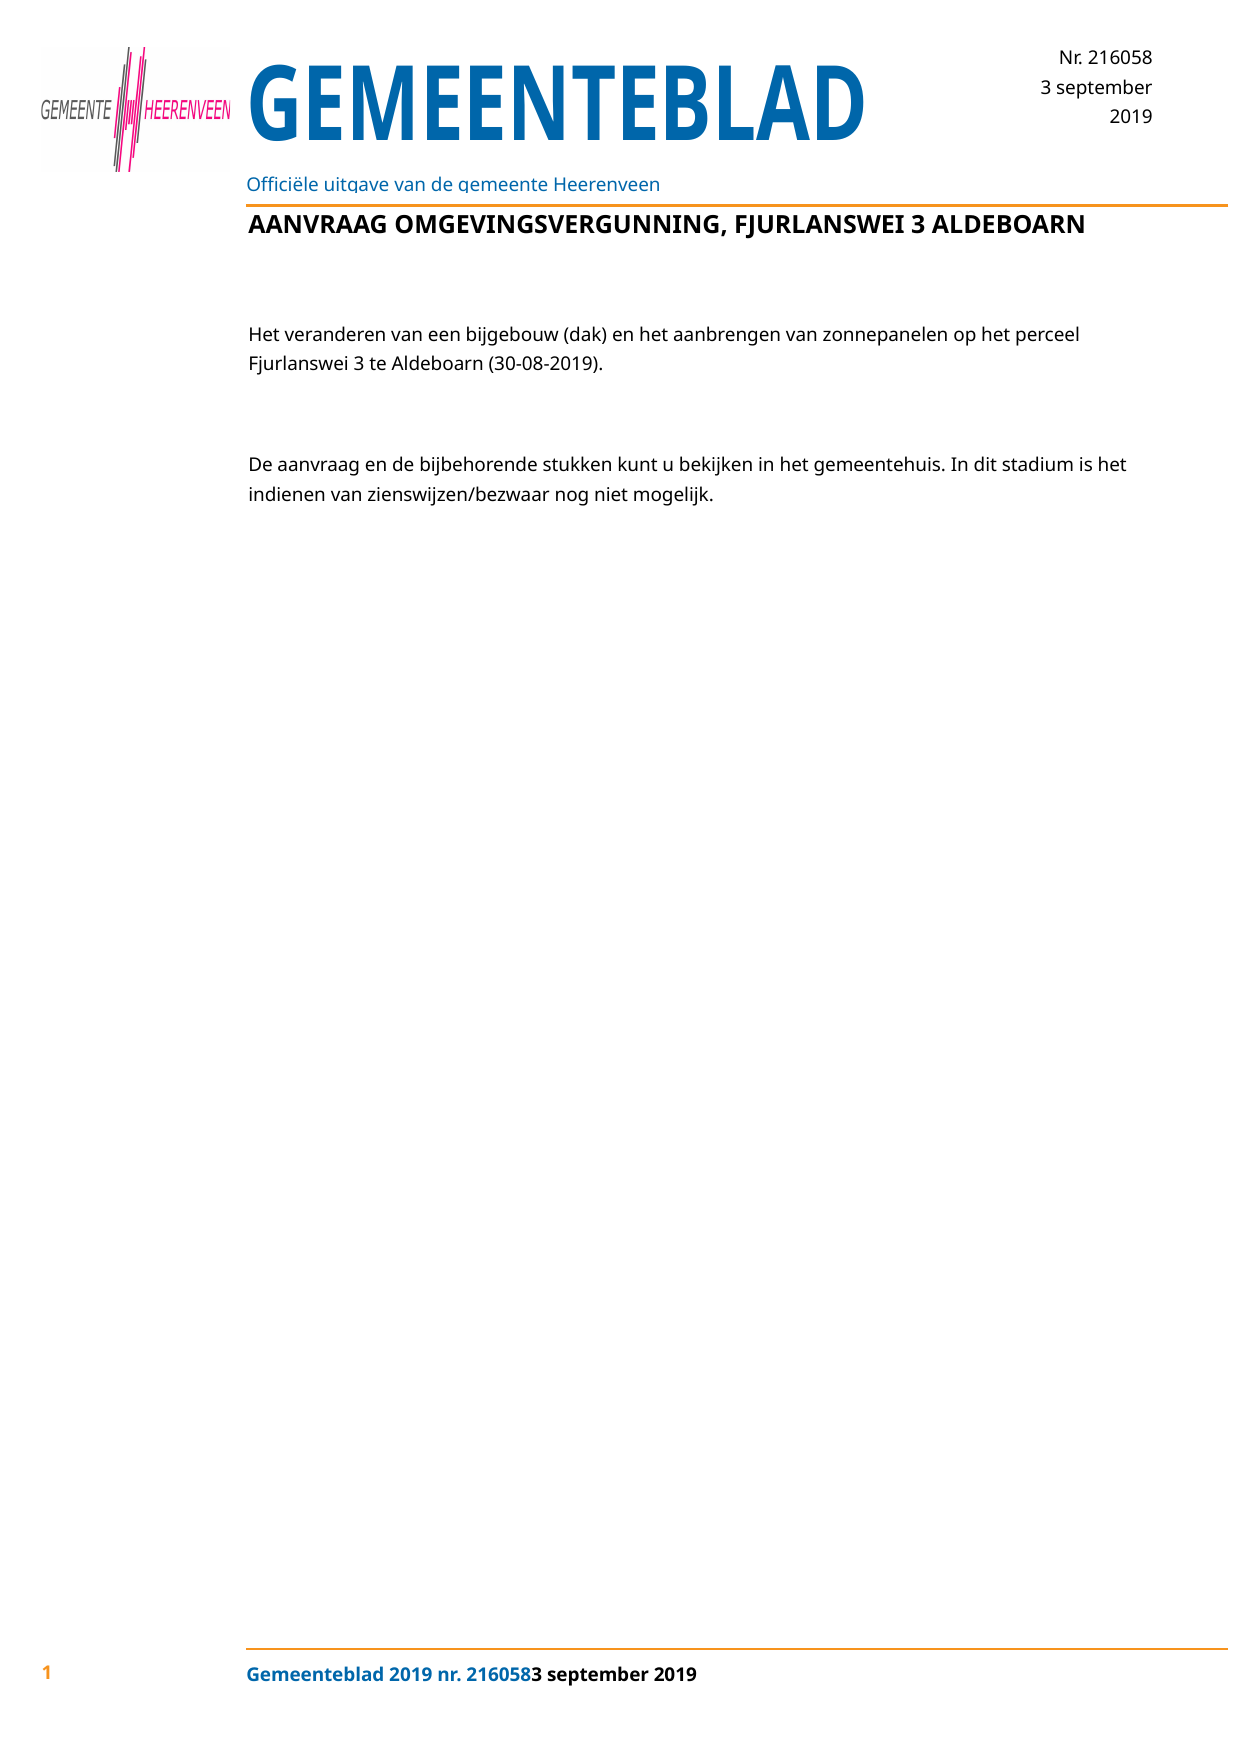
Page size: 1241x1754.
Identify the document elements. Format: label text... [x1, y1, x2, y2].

picture [41, 47, 231, 172]
text AANVRAAG OMGEVINGSVERGUNNING, FJURLANSWEI 3 ALDEBOARN [248, 207, 1152, 241]
text De aanvraag en de bijbehorende stukken kunt u bekijken in het gemeentehuis. In dit stadium is het indienen van zienswijzen/bezwaar nog niet mogelijk. [248, 451, 1152, 506]
text Het veranderen van een bijgebouw (dak) en het aanbrengen van zonnepanelen op het perceel Fjurlanswei 3 te Aldeboarn (30-08-2019). [248, 321, 1152, 376]
